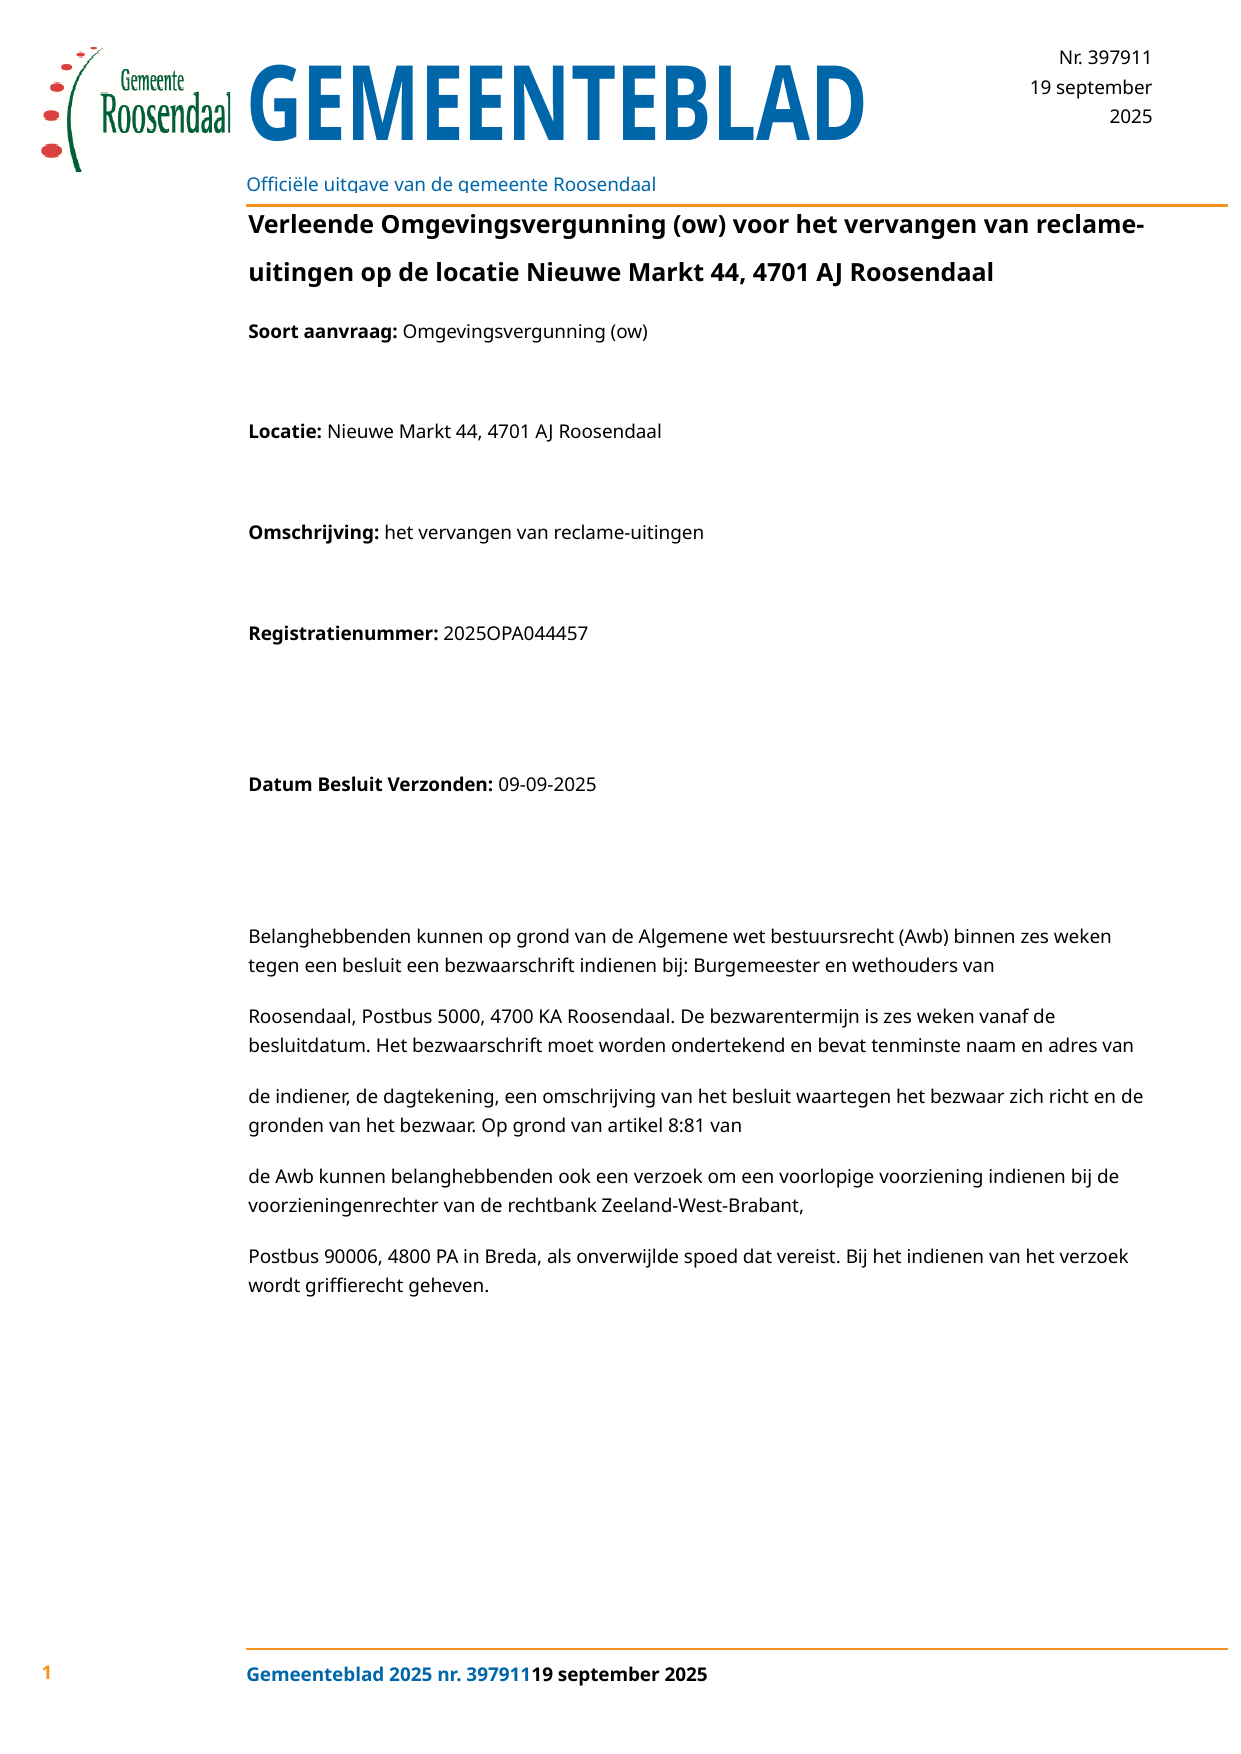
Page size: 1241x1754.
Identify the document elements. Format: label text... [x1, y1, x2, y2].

text Registratienummer: 2025OPA044457 [248, 620, 1152, 646]
text Belanghebbenden kunnen op grond van de Algemene wet bestuursrecht (Awb) binnen zes weken tegen een besluit een bezwaarschrift indienen bij: Burgemeester en wethouders van [248, 923, 1152, 978]
text Soort aanvraag: Omgevingsvergunning (ow) [248, 318, 1152, 344]
text Roosendaal, Postbus 5000, 4700 KA Roosendaal. De bezwarentermijn is zes weken vanaf de besluitdatum. Het bezwaarschrift moet worden ondertekend en bevat tenminste naam en adres van [248, 1003, 1152, 1058]
text Postbus 90006, 4800 PA in Breda, als onverwijlde spoed dat vereist. Bij het indienen van het verzoek wordt griffierecht geheven. [248, 1243, 1152, 1298]
text Locatie: Nieuwe Markt 44, 4701 AJ Roosendaal [248, 419, 1152, 444]
text Datum Besluit Verzonden: 09-09-2025 [248, 772, 1152, 797]
text Verleende Omgevingsvergunning (ow) voor het vervangen van reclame-uitingen op de locatie Nieuwe Markt 44, 4701 AJ Roosendaal [248, 207, 1152, 288]
text de Awb kunnen belanghebbenden ook een verzoek om een voorlopige voorziening indienen bij de voorzieningenrechter van de rechtbank Zeeland-West-Brabant, [248, 1163, 1152, 1218]
text de indiener, de dagtekening, een omschrijving van het besluit waartegen het bezwaar zich richt en de gronden van het bezwaar. Op grond van artikel 8:81 van [248, 1083, 1152, 1138]
text Omschrijving: het vervangen van reclame-uitingen [248, 519, 1152, 545]
picture [41, 47, 231, 172]
